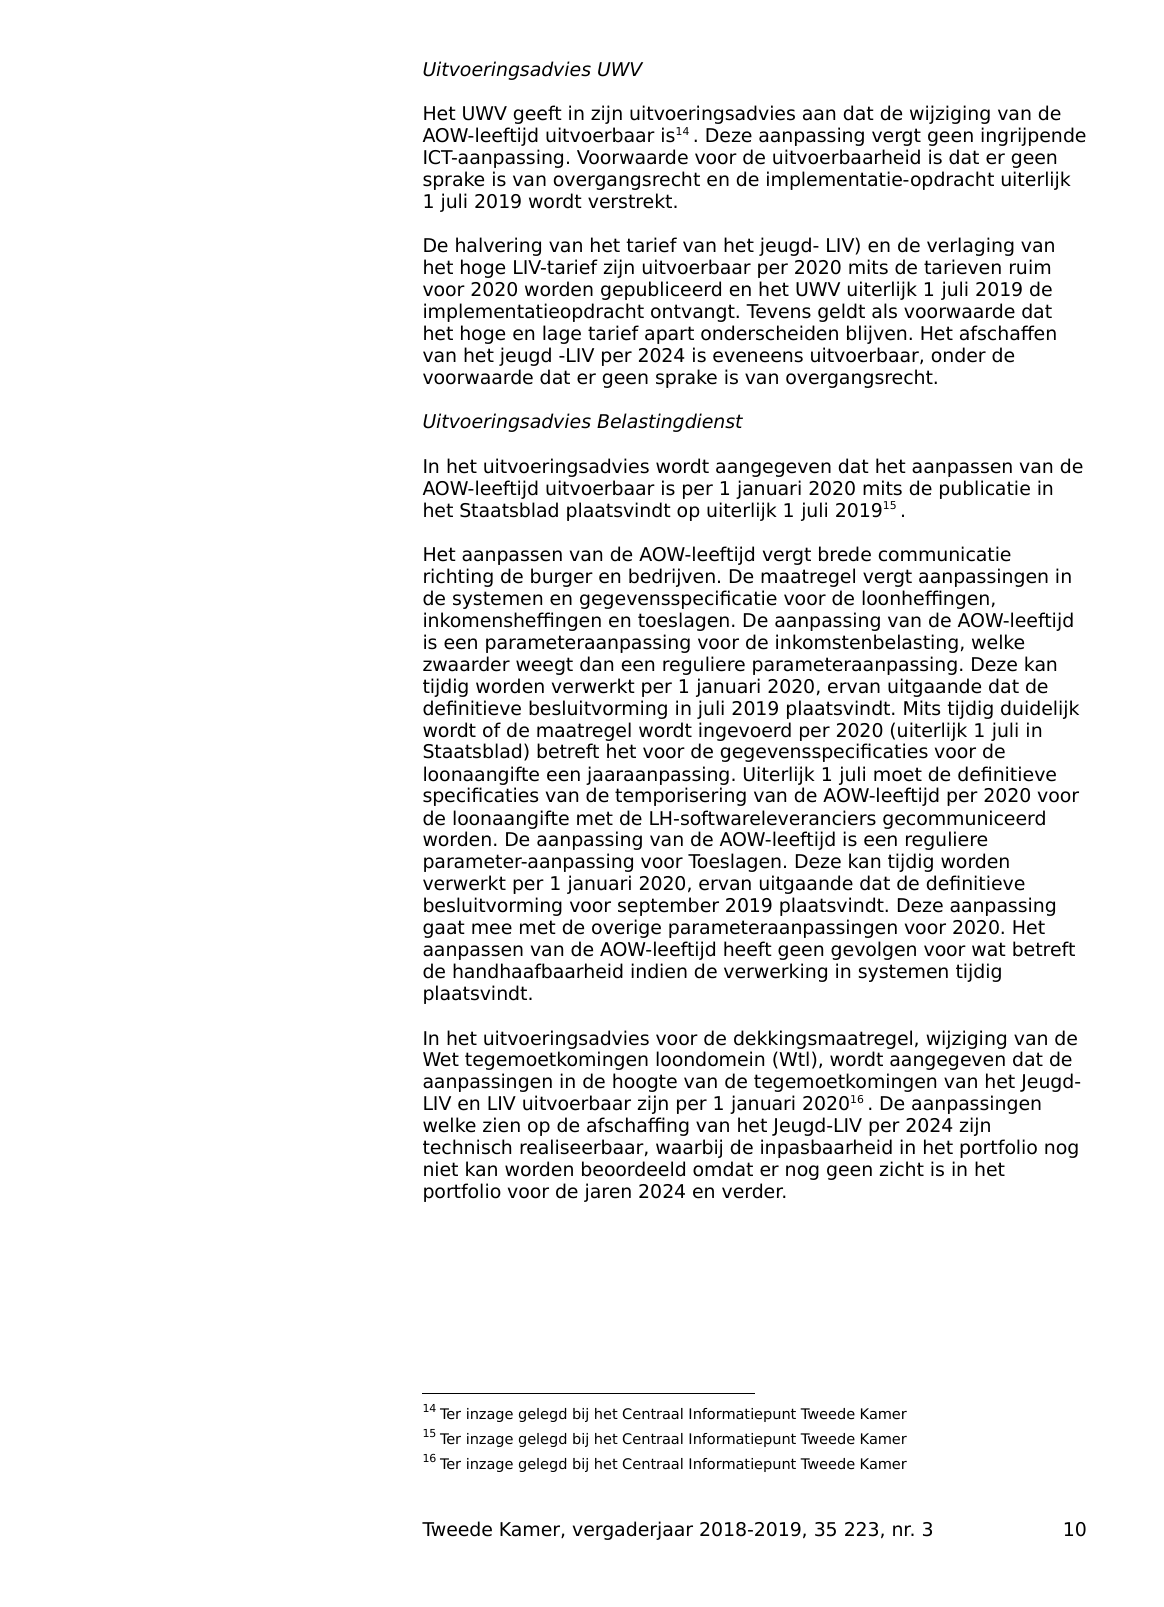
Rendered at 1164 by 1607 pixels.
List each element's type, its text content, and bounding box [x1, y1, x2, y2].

text Ter inzage gelegd bij het Centraal Informatiepunt Tweede Kamer [422, 1452, 1087, 1474]
subtitle Uitvoeringsadvies Belastingdienst [422, 411, 1087, 433]
text In het uitvoeringsadvies voor de dekkingsmaatregel, wijziging van de Wet tegemoetkomingen loondomein (Wtl), wordt aangegeven dat de aanpassingen in de hoogte van de tegemoetkomingen van het Jeugd-LIV en LIV uitvoerbaar zijn per 1 januari 2020. De aanpassingen welke zien op de afschaffing van het Jeugd-LIV per 2024 zijn technisch realiseerbaar, waarbij de inpasbaarheid in het portfolio nog niet kan worden beoordeeld omdat er nog geen zicht is in het portfolio voor de jaren 2024 en verder. [422, 1027, 1087, 1203]
text De halvering van het tarief van het jeugd- LIV) en de verlaging van het hoge LIV-tarief zijn uitvoerbaar per 2020 mits de tarieven ruim voor 2020 worden gepubliceerd en het UWV uiterlijk 1 juli 2019 de implementatieopdracht ontvangt. Tevens geldt als voorwaarde dat het hoge en lage tarief apart onderscheiden blijven. Het afschaffen van het jeugd -LIV per 2024 is eveneens uitvoerbaar, onder de voorwaarde dat er geen sprake is van overgangsrecht. [422, 235, 1087, 389]
text Ter inzage gelegd bij het Centraal Informatiepunt Tweede Kamer [422, 1427, 1087, 1449]
text Ter inzage gelegd bij het Centraal Informatiepunt Tweede Kamer [422, 1402, 1087, 1424]
subtitle Uitvoeringsadvies UWV [422, 59, 1087, 81]
text In het uitvoeringsadvies wordt aangegeven dat het aanpassen van de AOW-leeftijd uitvoerbaar is per 1 januari 2020 mits de publicatie in het Staatsblad plaatsvindt op uiterlijk 1 juli 2019. [422, 456, 1087, 521]
text Het aanpassen van de AOW-leeftijd vergt brede communicatie richting de burger en bedrijven. De maatregel vergt aanpassingen in de systemen en gegevensspecificatie voor de loonheffingen, inkomensheffingen en toeslagen. De aanpassing van de AOW-leeftijd is een parameteraanpassing voor de inkomstenbelasting, welke zwaarder weegt dan een reguliere parameteraanpassing. Deze kan tijdig worden verwerkt per 1 januari 2020, ervan uitgaande dat de definitieve besluitvorming in juli 2019 plaatsvindt. Mits tijdig duidelijk wordt of de maatregel wordt ingevoerd per 2020 (uiterlijk 1 juli in Staatsblad) betreft het voor de gegevensspecificaties voor de loonaangifte een jaaraanpassing. Uiterlijk 1 juli moet de definitieve specificaties van de temporisering van de AOW-leeftijd per 2020 voor de loonaangifte met de LH-softwareleveranciers gecommuniceerd worden. De aanpassing van de AOW-leeftijd is een reguliere parameter-aanpassing voor Toeslagen. Deze kan tijdig worden verwerkt per 1 januari 2020, ervan uitgaande dat de definitieve besluitvorming voor september 2019 plaatsvindt. Deze aanpassing gaat mee met de overige parameteraanpassingen voor 2020. Het aanpassen van de AOW-leeftijd heeft geen gevolgen voor wat betreft de handhaafbaarheid indien de verwerking in systemen tijdig plaatsvindt. [422, 544, 1087, 1005]
text Het UWV geeft in zijn uitvoeringsadvies aan dat de wijziging van de AOW-leeftijd uitvoerbaar is. Deze aanpassing vergt geen ingrijpende ICT-aanpassing. Voorwaarde voor de uitvoerbaarheid is dat er geen sprake is van overgangsrecht en de implementatie-opdracht uiterlijk 1 juli 2019 wordt verstrekt. [422, 103, 1087, 213]
